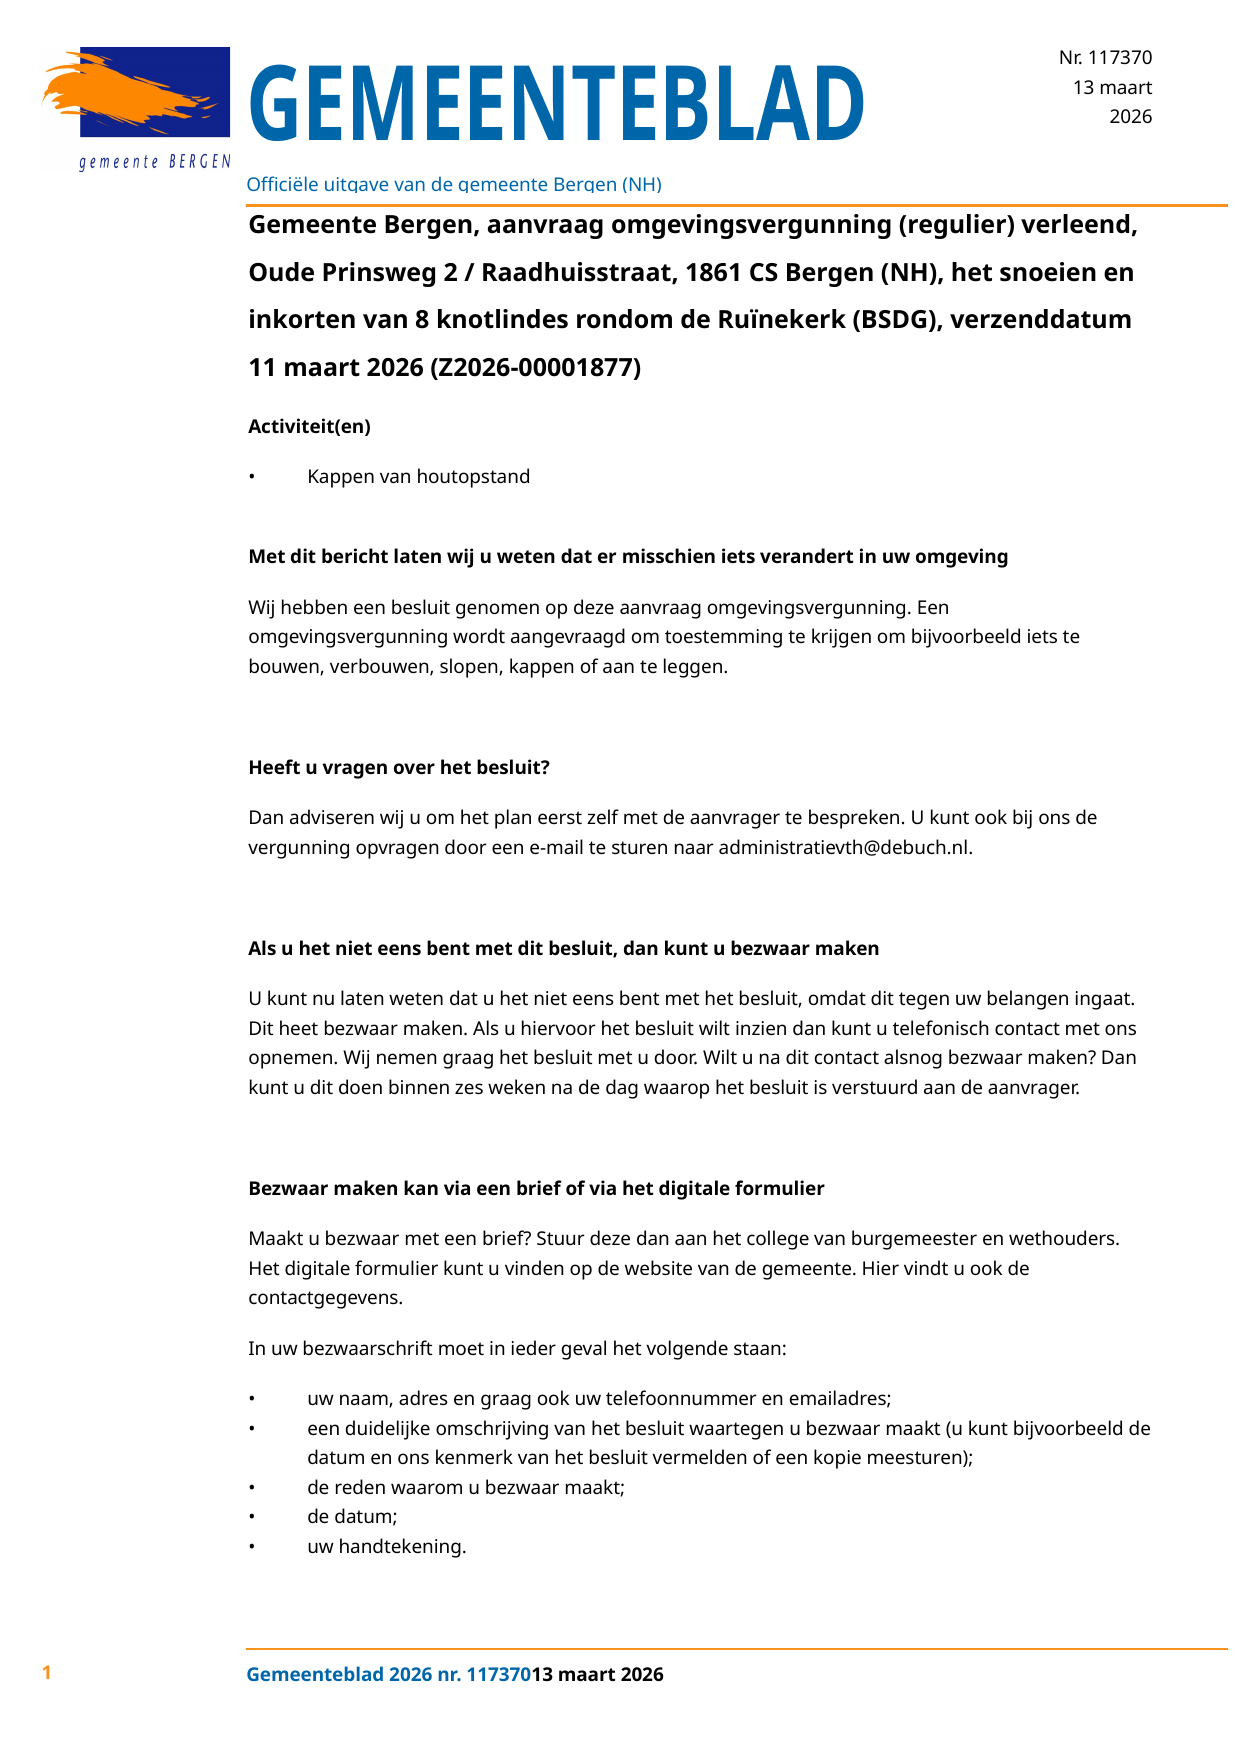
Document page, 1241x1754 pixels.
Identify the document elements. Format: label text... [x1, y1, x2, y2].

text Wij hebben een besluit genomen op deze aanvraag omgevingsvergunning. Een omgevingsvergunning wordt aangevraagd om toestemming te krijgen om bijvoorbeeld iets te bouwen, verbouwen, slopen, kappen of aan te leggen. [248, 594, 1152, 679]
text Bezwaar maken kan via een brief of via het digitale formulier [248, 1175, 1152, 1201]
list de reden waarom u bezwaar maakt; [248, 1474, 1152, 1500]
picture [41, 47, 231, 172]
list een duidelijke omschrijving van het besluit waartegen u bezwaar maakt (u kunt bijvoorbeeld de datum en ons kenmerk van het besluit vermelden of een kopie meesturen); [248, 1415, 1152, 1470]
list uw naam, adres en graag ook uw telefoonnummer en emailadres; [248, 1385, 1152, 1411]
text In uw bezwaarschrift moet in ieder geval het volgende staan: [248, 1335, 1152, 1361]
text Heeft u vragen over het besluit? [248, 754, 1152, 780]
list uw handtekening. [248, 1533, 1152, 1559]
text Maakt u bezwaar met een brief? Stuur deze dan aan het college van burgemeester en wethouders. Het digitale formulier kunt u vinden op de website van de gemeente. Hier vindt u ook de contactgegevens. [248, 1225, 1152, 1310]
text Gemeente Bergen, aanvraag omgevingsvergunning (regulier) verleend, Oude Prinsweg 2 / Raadhuisstraat, 1861 CS Bergen (NH), het snoeien en inkorten van 8 knotlindes rondom de Ruïnekerk (BSDG), verzenddatum 11 maart 2026 (Z2026-00001877) [248, 207, 1152, 384]
list Kappen van houtopstand [248, 463, 1152, 489]
text U kunt nu laten weten dat u het niet eens bent met het besluit, omdat dit tegen uw belangen ingaat. Dit heet bezwaar maken. Als u hiervoor het besluit wilt inzien dan kunt u telefonisch contact met ons opnemen. Wij nemen graag het besluit met u door. Wilt u na dit contact alsnog bezwaar maken? Dan kunt u dit doen binnen zes weken na de dag waarop het besluit is verstuurd aan de aanvrager. [248, 985, 1152, 1100]
text Als u het niet eens bent met dit besluit, dan kunt u bezwaar maken [248, 935, 1152, 961]
text Activiteit(en) [248, 413, 1152, 439]
text Met dit bericht laten wij u weten dat er misschien iets verandert in uw omgeving [248, 543, 1152, 569]
text Dan adviseren wij u om het plan eerst zelf met de aanvrager te bespreken. U kunt ook bij ons de vergunning opvragen door een e-mail te sturen naar administratievth@debuch.nl. [248, 804, 1152, 860]
list de datum; [248, 1503, 1152, 1529]
